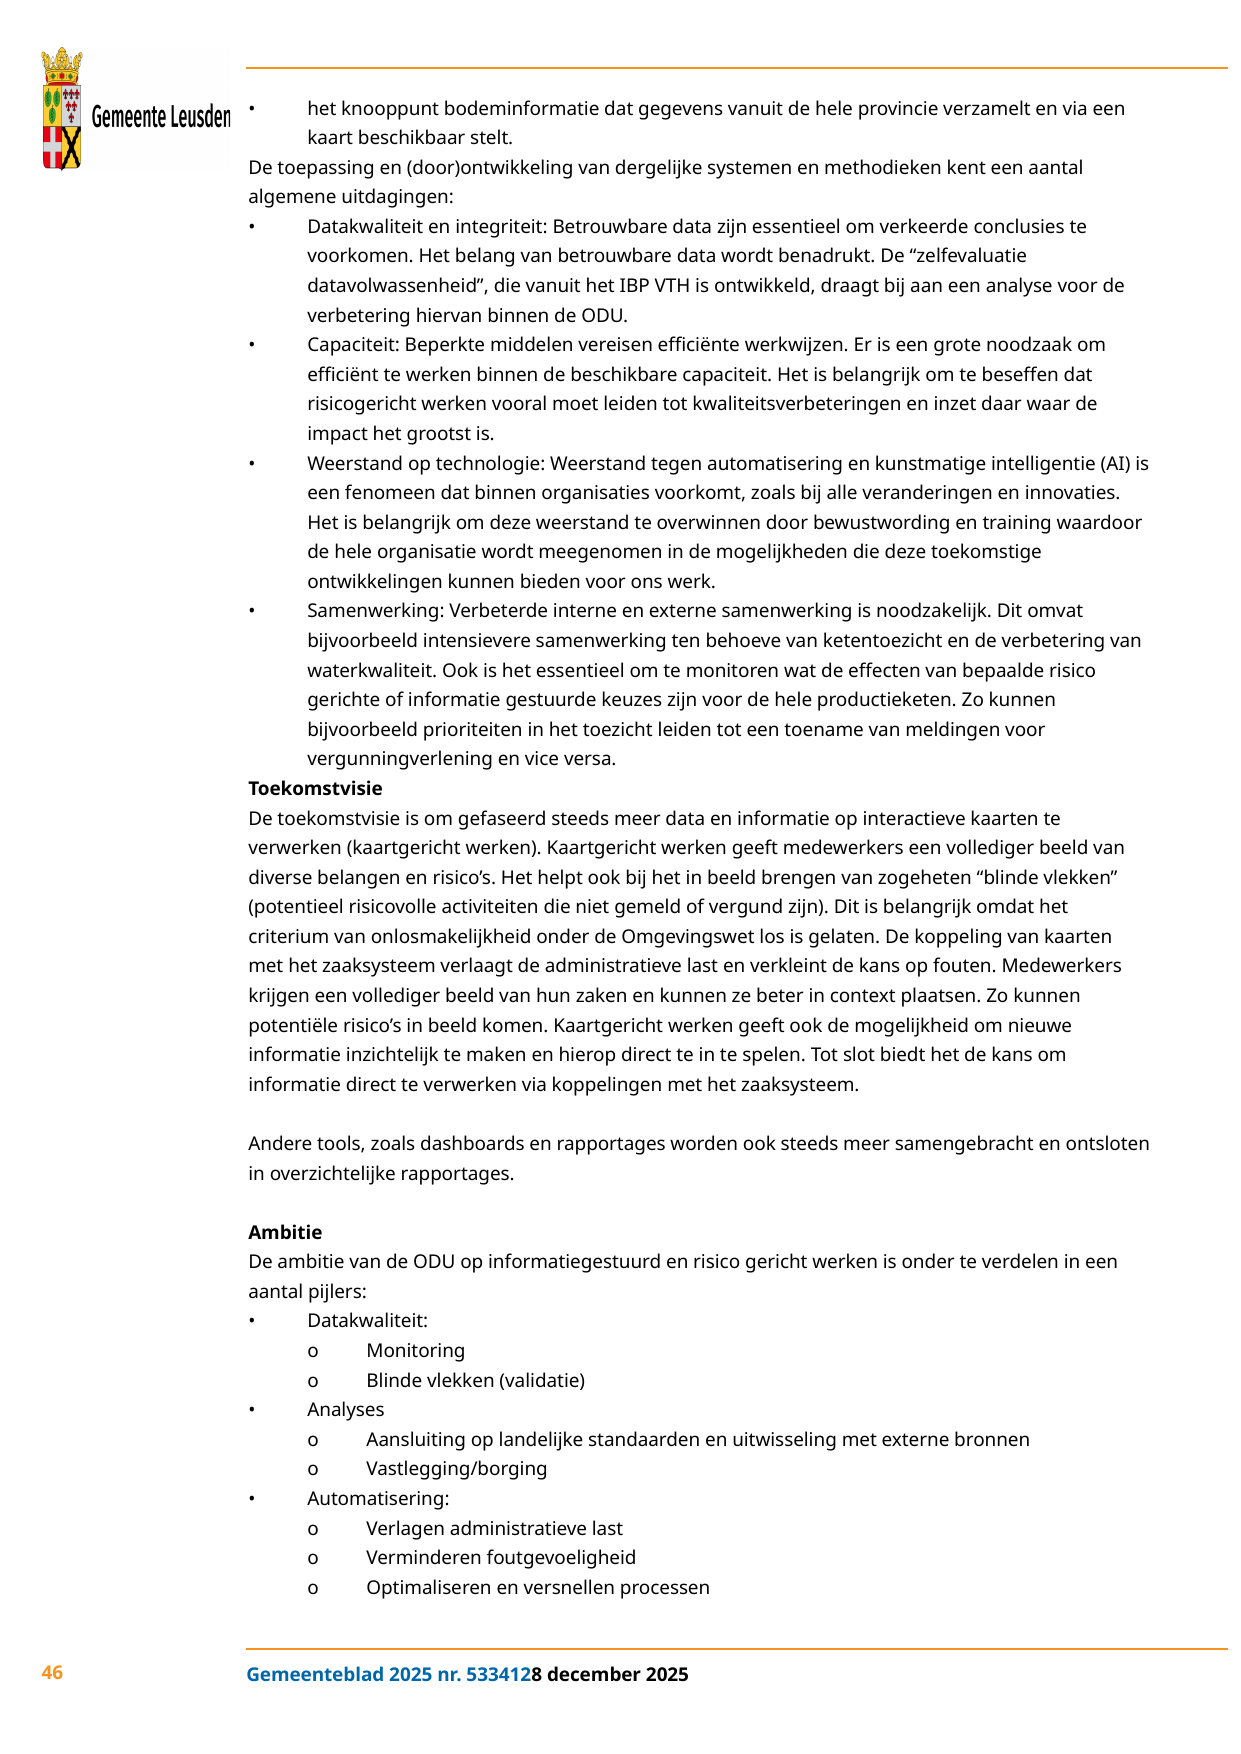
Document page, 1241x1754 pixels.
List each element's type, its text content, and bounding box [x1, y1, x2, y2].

list Datakwaliteit en integriteit: Betrouwbare data zijn essentieel om verkeerde conclusies te voorkomen. Het belang van betrouwbare data wordt benadrukt. De “zelfevaluatie datavolwassenheid”, die vanuit het IBP VTH is ontwikkeld, draagt bij aan een analyse voor de verbetering hiervan binnen de ODU. [248, 213, 1152, 328]
text De ambitie van de ODU op informatiegestuurd en risico gericht werken is onder te verdelen in een aantal pijlers: [248, 1248, 1152, 1304]
list Blinde vlekken (validatie) [307, 1367, 1152, 1393]
list Monitoring [307, 1337, 1152, 1363]
list Datakwaliteit: [248, 1308, 1152, 1333]
list Automatisering: [248, 1485, 1152, 1511]
list Vastlegging/borging [307, 1456, 1152, 1481]
text Toekomstvisie [248, 775, 1152, 801]
list Optimaliseren en versnellen processen [307, 1574, 1152, 1600]
list Samenwerking: Verbeterde interne en externe samenwerking is noodzakelijk. Dit omvat bijvoorbeeld intensievere samenwerking ten behoeve van ketentoezicht en de verbetering van waterkwaliteit. Ook is het essentieel om te monitoren wat de effecten van bepaalde risico gerichte of informatie gestuurde keuzes zijn voor de hele productieketen. Zo kunnen bijvoorbeeld prioriteiten in het toezicht leiden tot een toename van meldingen voor vergunningverlening en vice versa. [248, 598, 1152, 771]
list het knooppunt bodeminformatie dat gegevens vanuit de hele provincie verzamelt en via een kaart beschikbaar stelt. [248, 95, 1152, 150]
list Verlagen administratieve last [307, 1515, 1152, 1541]
text De toekomstvisie is om gefaseerd steeds meer data en informatie op interactieve kaarten te verwerken (kaartgericht werken). Kaartgericht werken geeft medewerkers een vollediger beeld van diverse belangen en risico’s. Het helpt ook bij het in beeld brengen van zogeheten “blinde vlekken” (potentieel risicovolle activiteiten die niet gemeld of vergund zijn). Dit is belangrijk omdat het criterium van onlosmakelijkheid onder de Omgevingswet los is gelaten. De koppeling van kaarten met het zaaksysteem verlaagt de administratieve last en verkleint de kans op fouten. Medewerkers krijgen een vollediger beeld van hun zaken en kunnen ze beter in context plaatsen. Zo kunnen potentiële risico’s in beeld komen. Kaartgericht werken geeft ook de mogelijkheid om nieuwe informatie inzichtelijk te maken en hierop direct te in te spelen. Tot slot biedt het de kans om informatie direct te verwerken via koppelingen met het zaaksysteem. [248, 805, 1152, 1097]
list Aansluiting op landelijke standaarden en uitwisseling met externe bronnen [307, 1426, 1152, 1452]
picture [41, 47, 231, 172]
list Weerstand op technologie: Weerstand tegen automatisering en kunstmatige intelligentie (AI) is een fenomeen dat binnen organisaties voorkomt, zoals bij alle veranderingen en innovaties. Het is belangrijk om deze weerstand te overwinnen door bewustwording en training waardoor de hele organisatie wordt meegenomen in de mogelijkheden die deze toekomstige ontwikkelingen kunnen bieden voor ons werk. [248, 450, 1152, 594]
list Analyses [248, 1396, 1152, 1422]
list Capaciteit: Beperkte middelen vereisen efficiënte werkwijzen. Er is een grote noodzaak om efficiënt te werken binnen de beschikbare capaciteit. Het is belangrijk om te beseffen dat risicogericht werken vooral moet leiden tot kwaliteitsverbeteringen en inzet daar waar de impact het grootst is. [248, 331, 1152, 446]
text Andere tools, zoals dashboards en rapportages worden ook steeds meer samengebracht en ontsloten in overzichtelijke rapportages. [248, 1130, 1152, 1186]
list Verminderen foutgevoeligheid [307, 1544, 1152, 1570]
text De toepassing en (door)ontwikkeling van dergelijke systemen en methodieken kent een aantal algemene uitdagingen: [248, 154, 1152, 209]
text Ambitie [248, 1219, 1152, 1245]
